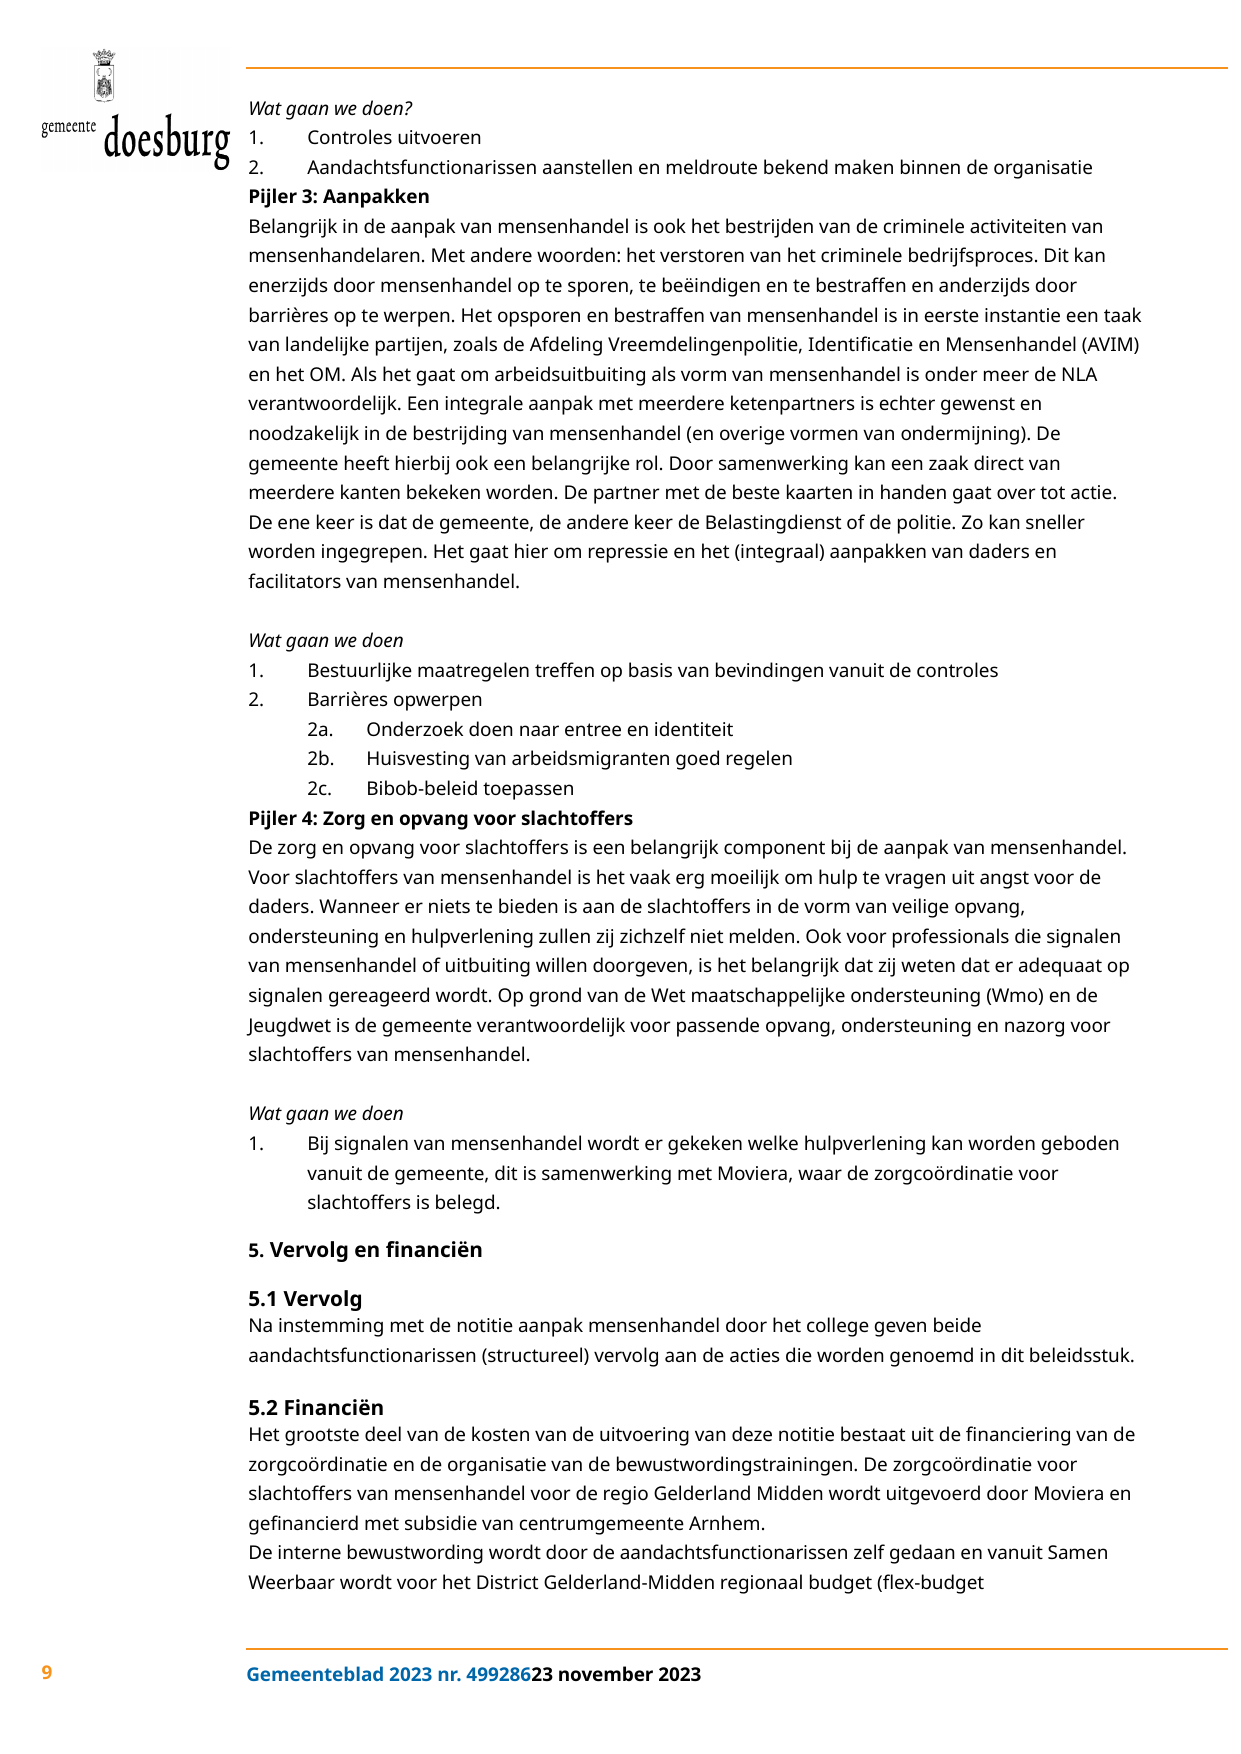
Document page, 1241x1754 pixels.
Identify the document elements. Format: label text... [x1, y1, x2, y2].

list Barrières opwerpen [248, 686, 1152, 712]
text Wat gaan we doen [248, 1101, 1152, 1126]
text Wat gaan we doen? [248, 95, 1152, 121]
text Na instemming met de notitie aanpak mensenhandel door het college geven beide aandachtsfunctionarissen (structureel) vervolg aan de acties die worden genoemd in dit beleidsstuk. [248, 1313, 1152, 1368]
text Het grootste deel van de kosten van de uitvoering van deze notitie bestaat uit de financiering van de zorgcoördinatie en de organisatie van de bewustwordingstrainingen. De zorgcoördinatie voor slachtoffers van mensenhandel voor de regio Gelderland Midden wordt uitgevoerd door Moviera en gefinancierd met subsidie van centrumgemeente Arnhem. [248, 1421, 1152, 1536]
list Bij signalen van mensenhandel wordt er gekeken welke hulpverlening kan worden geboden vanuit de gemeente, dit is samenwerking met Moviera, waar de zorgcoördinatie voor slachtoffers is belegd. [248, 1130, 1152, 1215]
list Aandachtsfunctionarissen aanstellen en meldroute bekend maken binnen de organisatie [248, 154, 1152, 180]
list Bibob-beleid toepassen [307, 775, 1152, 801]
list Bestuurlijke maatregelen treffen op basis van bevindingen vanuit de controles [248, 657, 1152, 683]
text 5.2 Financiën [248, 1393, 1152, 1421]
text Pijler 3: Aanpakken [248, 183, 1152, 209]
text Belangrijk in de aanpak van mensenhandel is ook het bestrijden van de criminele activiteiten van mensenhandelaren. Met andere woorden: het verstoren van het criminele bedrijfsproces. Dit kan enerzijds door mensenhandel op te sporen, te beëindigen en te bestraffen en anderzijds door barrières op te werpen. Het opsporen en bestraffen van mensenhandel is in eerste instantie een taak van landelijke partijen, zoals de Afdeling Vreemdelingenpolitie, Identificatie en Mensenhandel (AVIM) en het OM. Als het gaat om arbeidsuitbuiting als vorm van mensenhandel is onder meer de NLA verantwoordelijk. Een integrale aanpak met meerdere ketenpartners is echter gewenst en noodzakelijk in de bestrijding van mensenhandel (en overige vormen van ondermijning). De gemeente heeft hierbij ook een belangrijke rol. Door samenwerking kan een zaak direct van meerdere kanten bekeken worden. De partner met de beste kaarten in handen gaat over tot actie. [248, 213, 1152, 505]
text 5. Vervolg en financiën [248, 1235, 1152, 1263]
list Huisvesting van arbeidsmigranten goed regelen [307, 746, 1152, 771]
picture [41, 47, 231, 172]
text Wat gaan we doen [248, 627, 1152, 653]
text De interne bewustwording wordt door de aandachtsfunctionarissen zelf gedaan en vanuit Samen Weerbaar wordt voor het District Gelderland-Midden regionaal budget (flex-budget [248, 1539, 1152, 1595]
text Pijler 4: Zorg en opvang voor slachtoffers [248, 805, 1152, 831]
text De ene keer is dat de gemeente, de andere keer de Belastingdienst of de politie. Zo kan sneller worden ingegrepen. Het gaat hier om repressie en het (integraal) aanpakken van daders en facilitators van mensenhandel. [248, 509, 1152, 594]
list Controles uitvoeren [248, 124, 1152, 150]
list Onderzoek doen naar entree en identiteit [307, 716, 1152, 742]
text 5.1 Vervolg [248, 1284, 1152, 1313]
text De zorg en opvang voor slachtoffers is een belangrijk component bij de aanpak van mensenhandel. Voor slachtoffers van mensenhandel is het vaak erg moeilijk om hulp te vragen uit angst voor de daders. Wanneer er niets te bieden is aan de slachtoffers in de vorm van veilige opvang, ondersteuning en hulpverlening zullen zij zichzelf niet melden. Ook voor professionals die signalen van mensenhandel of uitbuiting willen doorgeven, is het belangrijk dat zij weten dat er adequaat op signalen gereageerd wordt. Op grond van de Wet maatschappelijke ondersteuning (Wmo) en de Jeugdwet is de gemeente verantwoordelijk voor passende opvang, ondersteuning en nazorg voor slachtoffers van mensenhandel. [248, 834, 1152, 1067]
